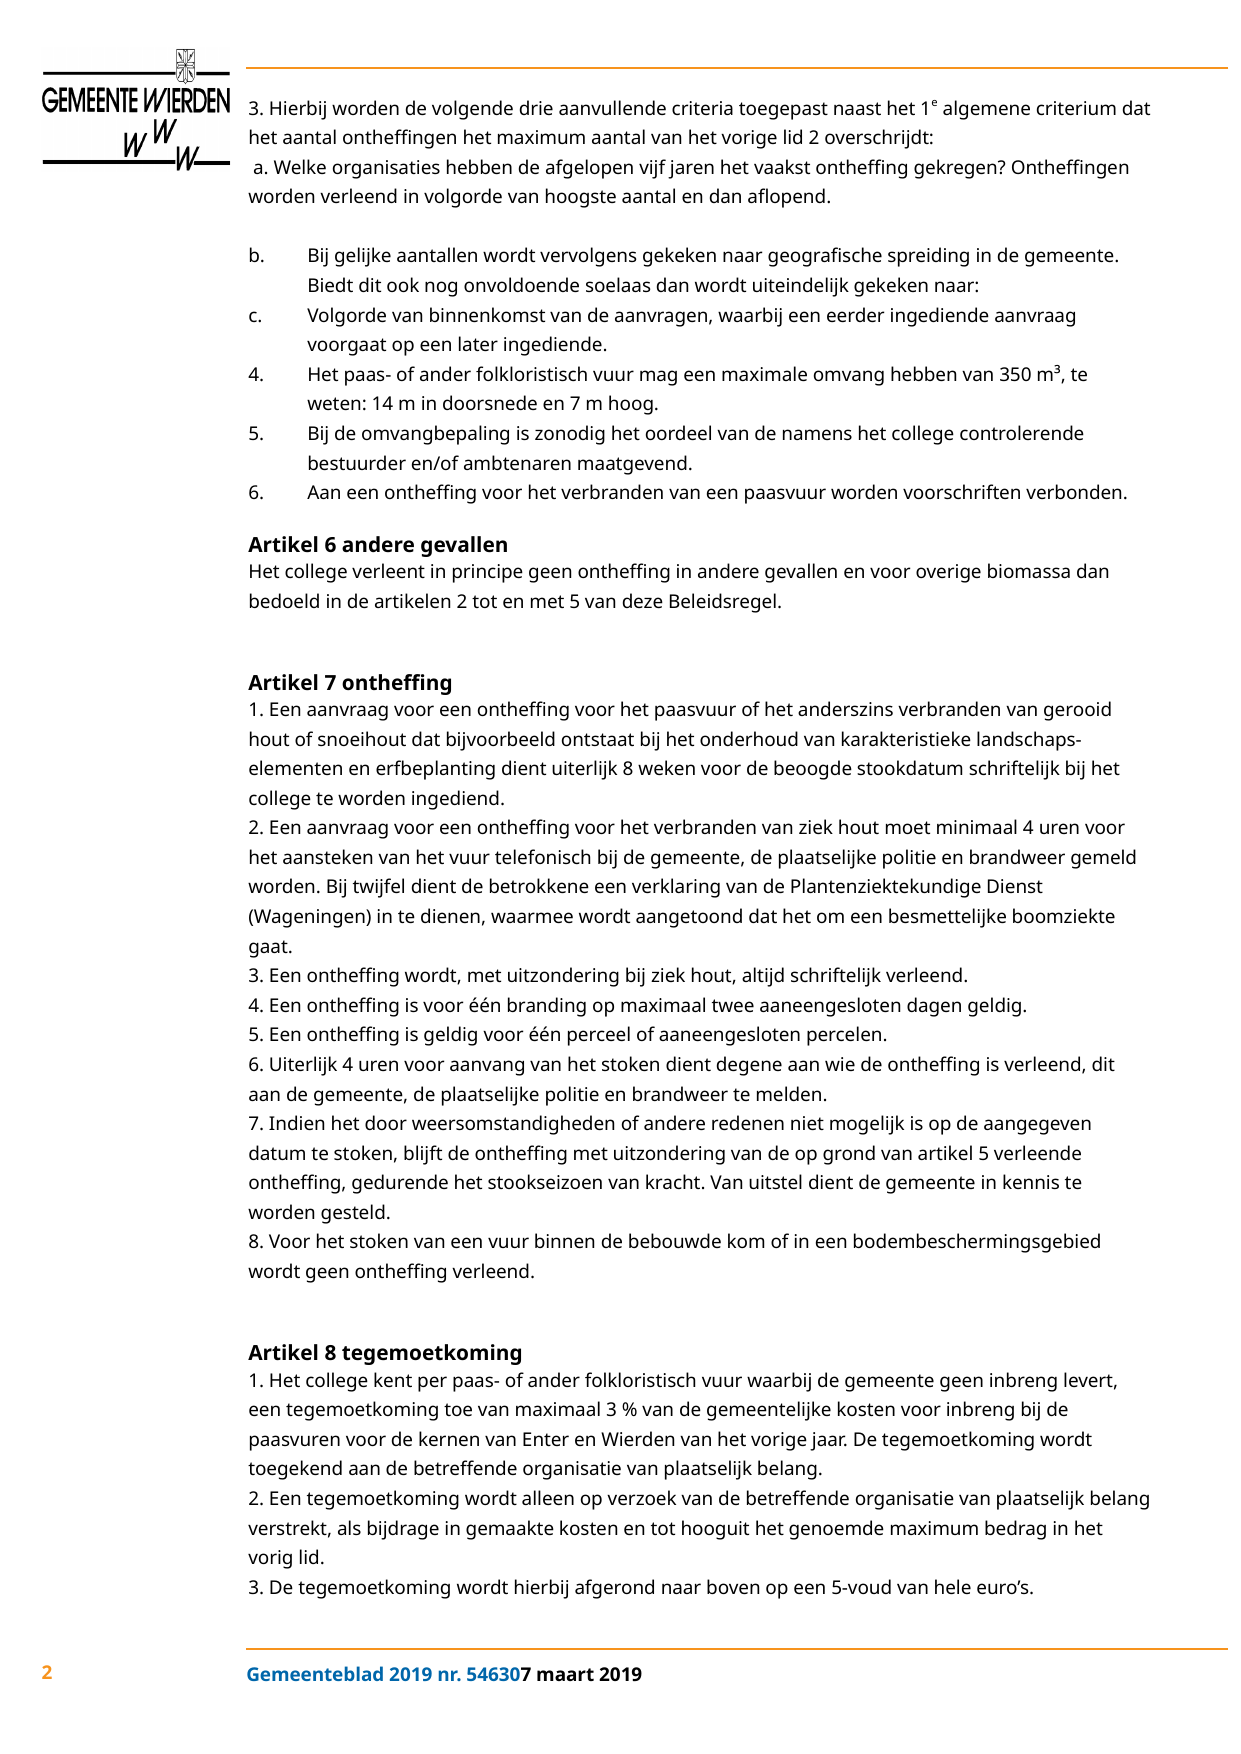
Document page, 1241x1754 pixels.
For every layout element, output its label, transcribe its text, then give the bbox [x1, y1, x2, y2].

text 1. Een aanvraag voor een ontheffing voor het paasvuur of het anderszins verbranden van gerooid hout of snoeihout dat bijvoorbeeld ontstaat bij het onderhoud van karakteristieke landschaps- [248, 696, 1152, 752]
text Artikel 8 tegemoetkoming [248, 1338, 1152, 1367]
text Artikel 6 andere gevallen [248, 530, 1152, 558]
text 7. Indien het door weersomstandigheden of andere redenen niet mogelijk is op de aangegeven datum te stoken, blijft de ontheffing met uitzondering van de op grond van artikel 5 verleende [248, 1110, 1152, 1166]
text 4. Een ontheffing is voor één branding op maximaal twee aaneengesloten dagen geldig. [248, 992, 1152, 1018]
picture [41, 47, 231, 172]
text 2. Een tegemoetkoming wordt alleen op verzoek van de betreffende organisatie van plaatselijk belang verstrekt, als bijdrage in gemaakte kosten en tot hooguit het genoemde maximum bedrag in het vorig lid. [248, 1485, 1152, 1570]
list Bij gelijke aantallen wordt vervolgens gekeken naar geografische spreiding in de gemeente. Biedt dit ook nog onvoldoende soelaas dan wordt uiteindelijk gekeken naar: [248, 243, 1152, 298]
list Bij de omvangbepaling is zonodig het oordeel van de namens het college controlerende bestuurder en/of ambtenaren maatgevend. [248, 420, 1152, 476]
text 3. Hierbij worden de volgende drie aanvullende criteria toegepast naast het 1e algemene criterium dat het aantal ontheffingen het maximum aantal van het vorige lid 2 overschrijdt: [248, 95, 1152, 150]
text 6. Uiterlijk 4 uren voor aanvang van het stoken dient degene aan wie de ontheffing is verleend, dit aan de gemeente, de plaatselijke politie en brandweer te melden. [248, 1051, 1152, 1107]
text 3. De tegemoetkoming wordt hierbij afgerond naar boven op een 5-voud van hele euro’s. [248, 1574, 1152, 1599]
text 5. Een ontheffing is geldig voor één perceel of aaneengesloten percelen. [248, 1022, 1152, 1047]
text ontheffing, gedurende het stookseizoen van kracht. Van uitstel dient de gemeente in kennis te worden gesteld. [248, 1169, 1152, 1225]
text 3. Een ontheffing wordt, met uitzondering bij ziek hout, altijd schriftelijk verleend. [248, 962, 1152, 988]
text Het college verleent in principe geen ontheffing in andere gevallen en voor overige biomassa dan bedoeld in de artikelen 2 tot en met 5 van deze Beleidsregel. [248, 558, 1152, 613]
list Volgorde van binnenkomst van de aanvragen, waarbij een eerder ingediende aanvraag voorgaat op een later ingediende. [248, 302, 1152, 357]
text 8. Voor het stoken van een vuur binnen de bebouwde kom of in een bodembeschermingsgebied wordt geen ontheffing verleend. [248, 1229, 1152, 1284]
list Het paas- of ander folkloristisch vuur mag een maximale omvang hebben van 350 m³, te weten: 14 m in doorsnede en 7 m hoog. [248, 361, 1152, 416]
list Aan een ontheffing voor het verbranden van een paasvuur worden voorschriften verbonden. [248, 479, 1152, 505]
text 1. Het college kent per paas- of ander folkloristisch vuur waarbij de gemeente geen inbreng levert, een tegemoetkoming toe van maximaal 3 % van de gemeentelijke kosten voor inbreng bij de paasvuren voor de kernen van Enter en Wierden van het vorige jaar. De tegemoetkoming wordt toegekend aan de betreffende organisatie van plaatselijk belang. [248, 1367, 1152, 1481]
text a. Welke organisaties hebben de afgelopen vijf jaren het vaakst ontheffing gekregen? Ontheffingen worden verleend in volgorde van hoogste aantal en dan aflopend. [248, 154, 1152, 209]
text elementen en erfbeplanting dient uiterlijk 8 weken voor de beoogde stookdatum schriftelijk bij het college te worden ingediend. [248, 755, 1152, 811]
text Artikel 7 ontheffing [248, 668, 1152, 696]
text 2. Een aanvraag voor een ontheffing voor het verbranden van ziek hout moet minimaal 4 uren voor het aansteken van het vuur telefonisch bij de gemeente, de plaatselijke politie en brandweer gemeld worden. Bij twijfel dient de betrokkene een verklaring van de Plantenziektekundige Dienst (Wageningen) in te dienen, waarmee wordt aangetoond dat het om een besmettelijke boomziekte gaat. [248, 814, 1152, 959]
